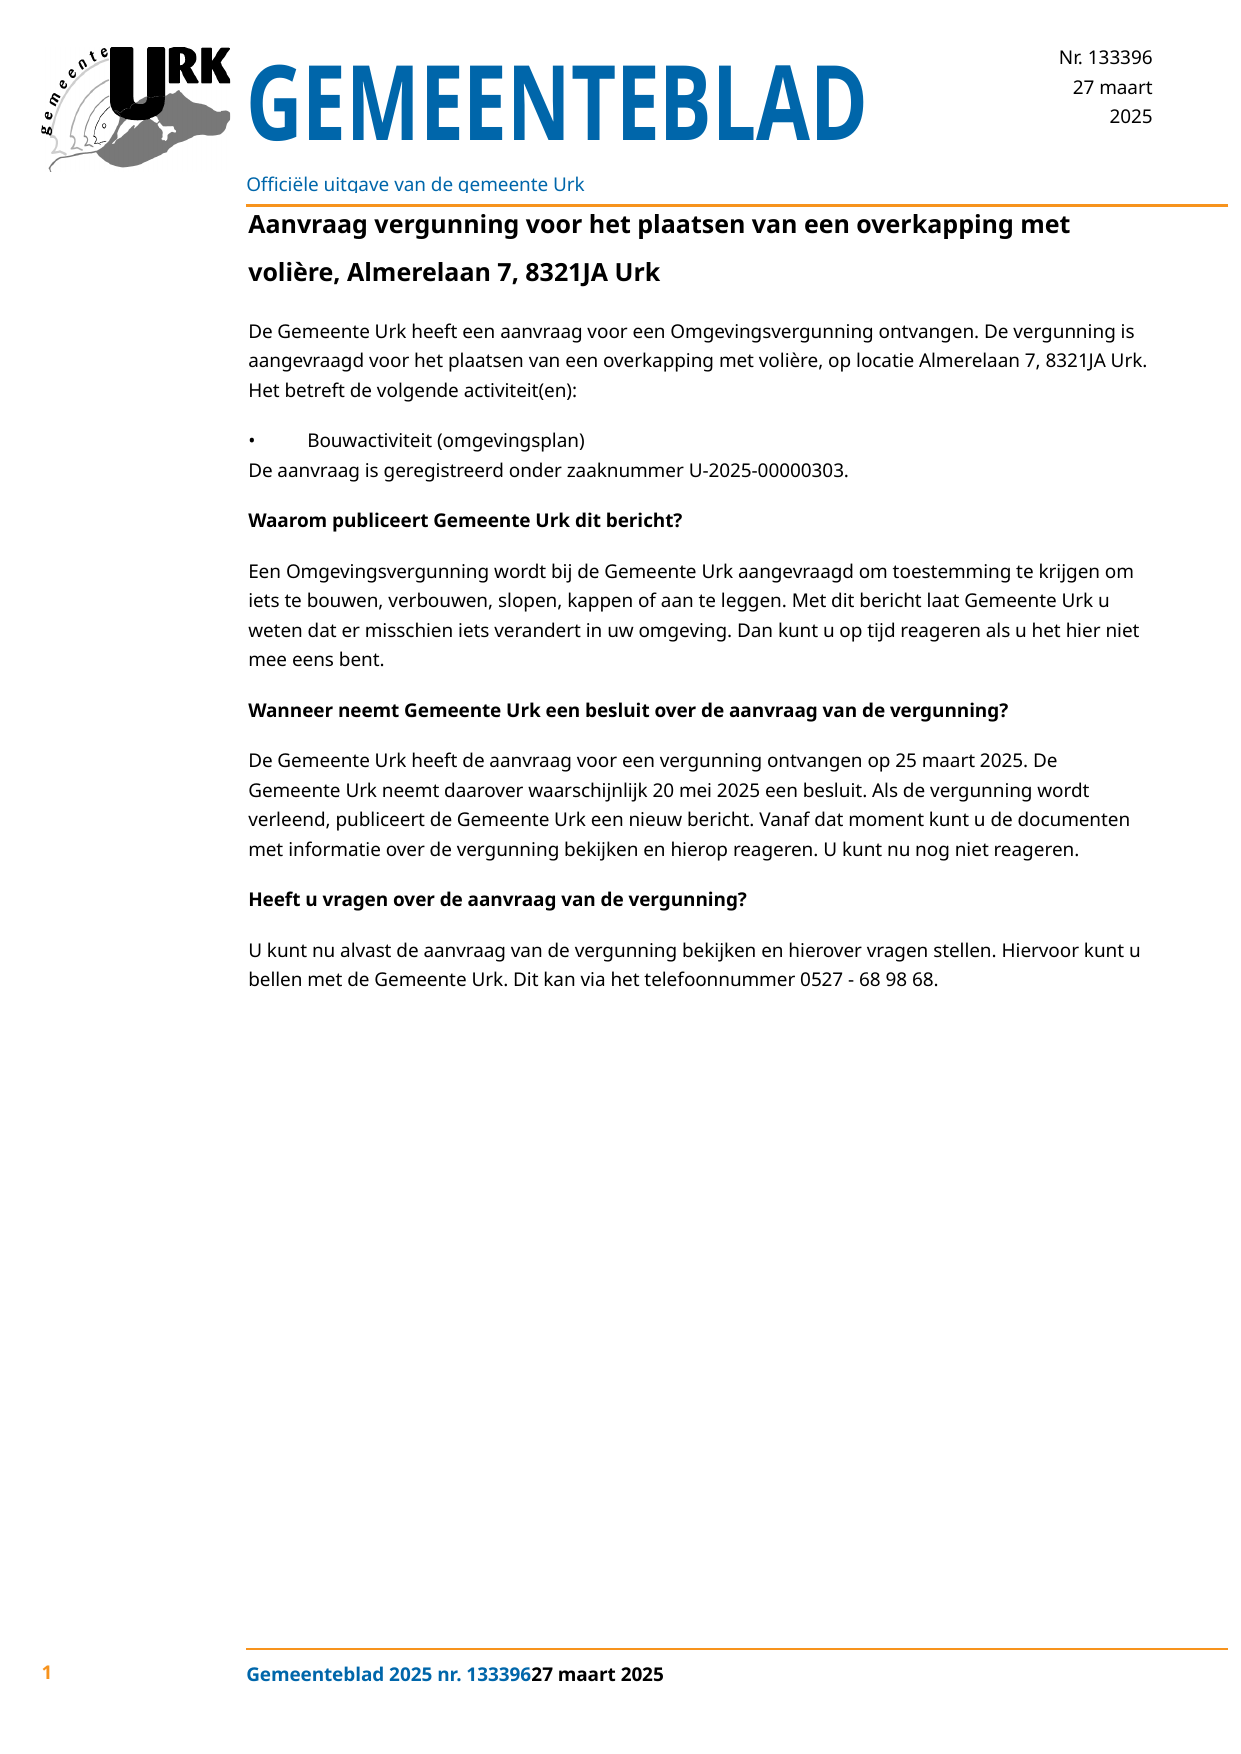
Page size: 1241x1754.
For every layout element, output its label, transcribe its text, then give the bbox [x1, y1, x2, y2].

picture [41, 47, 231, 172]
text De Gemeente Urk heeft de aanvraag voor een vergunning ontvangen op 25 maart 2025. De Gemeente Urk neemt daarover waarschijnlijk 20 mei 2025 een besluit. Als de vergunning wordt verleend, publiceert de Gemeente Urk een nieuw bericht. Vanaf dat moment kunt u de documenten met informatie over de vergunning bekijken en hierop reageren. U kunt nu nog niet reageren. [248, 747, 1152, 862]
text Heeft u vragen over de aanvraag van de vergunning? [248, 887, 1152, 912]
text Aanvraag vergunning voor het plaatsen van een overkapping met volière, Almerelaan 7, 8321JA Urk [248, 207, 1152, 288]
text U kunt nu alvast de aanvraag van de vergunning bekijken en hierover vragen stellen. Hiervoor kunt u bellen met de Gemeente Urk. Dit kan via het telefoonnummer 0527 - 68 98 68. [248, 937, 1152, 992]
text De aanvraag is geregistreerd onder zaaknummer U-2025-00000303. [248, 457, 1152, 483]
text Een Omgevingsvergunning wordt bij de Gemeente Urk aangevraagd om toestemming te krijgen om iets te bouwen, verbouwen, slopen, kappen of aan te leggen. Met dit bericht laat Gemeente Urk u weten dat er misschien iets verandert in uw omgeving. Dan kunt u op tijd reageren als u het hier niet mee eens bent. [248, 558, 1152, 672]
text De Gemeente Urk heeft een aanvraag voor een Omgevingsvergunning ontvangen. De vergunning is aangevraagd voor het plaatsen van een overkapping met volière, op locatie Almerelaan 7, 8321JA Urk. Het betreft de volgende activiteit(en): [248, 318, 1152, 403]
text Waarom publiceert Gemeente Urk dit bericht? [248, 507, 1152, 533]
list Bouwactiviteit (omgevingsplan) [248, 427, 1152, 453]
text Wanneer neemt Gemeente Urk een besluit over de aanvraag van de vergunning? [248, 697, 1152, 723]
